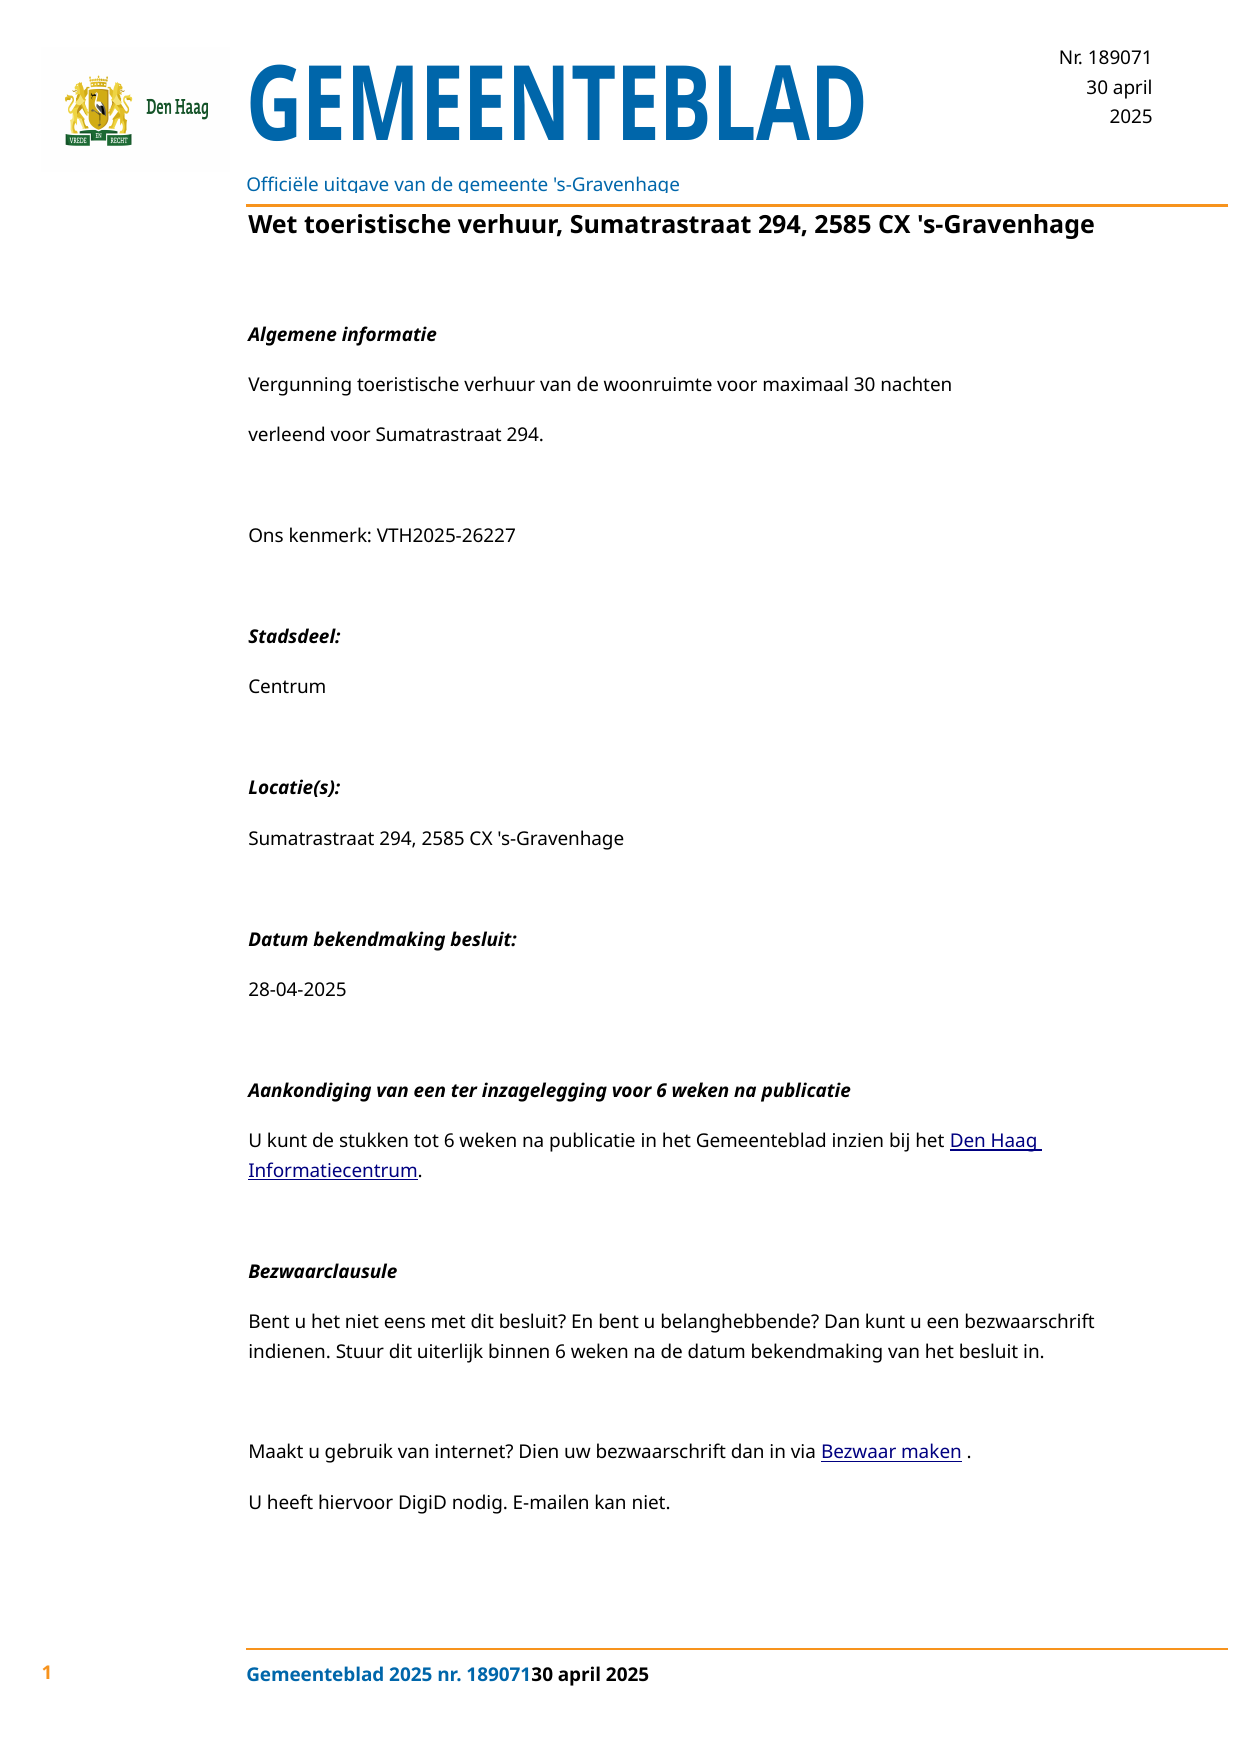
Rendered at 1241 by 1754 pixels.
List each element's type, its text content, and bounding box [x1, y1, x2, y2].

text 28-04-2025 [248, 976, 1152, 1002]
text Vergunning toeristische verhuur van de woonruimte voor maximaal 30 nachten [248, 371, 1152, 397]
text Bezwaarclausule [248, 1258, 1152, 1283]
text Aankondiging van een ter inzagelegging voor 6 weken na publicatie [248, 1077, 1152, 1103]
text Ons kenmerk: VTH2025-26227 [248, 522, 1152, 548]
text Stadsdeel: [248, 623, 1152, 649]
text Locatie(s): [248, 774, 1152, 800]
text Datum bekendmaking besluit: [248, 926, 1152, 951]
text Centrum [248, 674, 1152, 699]
text U kunt de stukken tot 6 weken na publicatie in het Gemeenteblad inzien bij het Den Haag Informatiecentrum. [248, 1127, 1152, 1183]
text U heeft hiervoor DigiD nodig. E-mailen kan niet. [248, 1489, 1152, 1515]
text Maakt u gebruik van internet? Dien uw bezwaarschrift dan in via Bezwaar maken . [248, 1439, 1152, 1464]
text Wet toeristische verhuur, Sumatrastraat 294, 2585 CX 's-Gravenhage [248, 207, 1152, 241]
picture [41, 47, 231, 172]
text Sumatrastraat 294, 2585 CX 's-Gravenhage [248, 825, 1152, 851]
text Algemene informatie [248, 321, 1152, 346]
text Bent u het niet eens met dit besluit? En bent u belanghebbende? Dan kunt u een bezwaarschrift indienen. Stuur dit uiterlijk binnen 6 weken na de datum bekendmaking van het besluit in. [248, 1308, 1152, 1363]
text verleend voor Sumatrastraat 294. [248, 422, 1152, 447]
